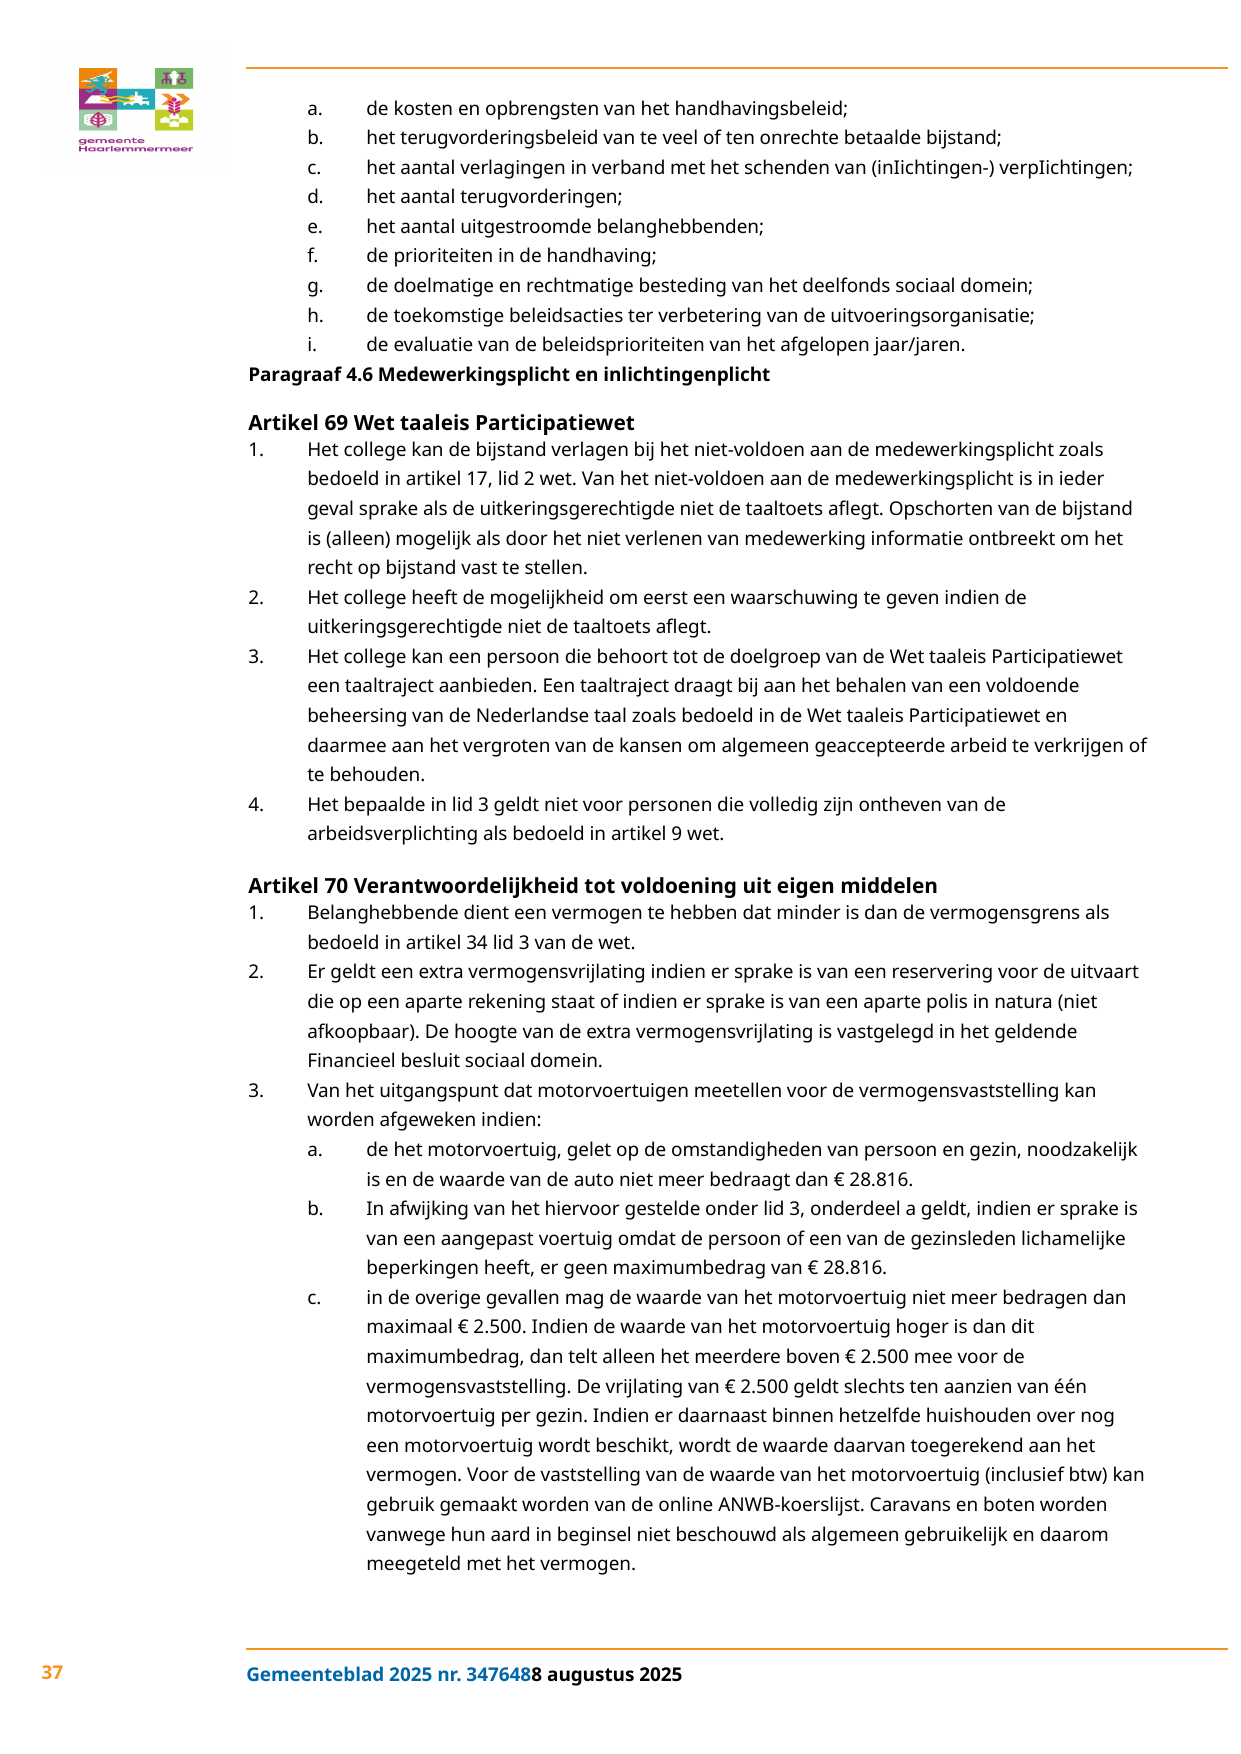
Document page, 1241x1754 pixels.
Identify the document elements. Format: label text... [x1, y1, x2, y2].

list Het college kan een persoon die behoort tot de doelgroep van de Wet taaleis Participatiewet een taaltraject aanbieden. Een taaltraject draagt bij aan het behalen van een voldoende beheersing van de Nederlandse taal zoals bedoeld in de Wet taaleis Participatiewet en daarmee aan het vergroten van de kansen om algemeen geaccepteerde arbeid te verkrijgen of te behouden. [248, 643, 1152, 787]
list Het bepaalde in lid 3 geldt niet voor personen die volledig zijn ontheven van de arbeidsverplichting als bedoeld in artikel 9 wet. [248, 791, 1152, 846]
text Artikel 70 Verantwoordelijkheid tot voldoening uit eigen middelen [248, 871, 1152, 899]
list het aantal verlagingen in verband met het schenden van (inIichtingen-) verpIichtingen; [307, 154, 1152, 180]
list Van het uitgangspunt dat motorvoertuigen meetellen voor de vermogensvaststelling kan worden afgeweken indien: [248, 1077, 1152, 1132]
list In afwijking van het hiervoor gestelde onder lid 3, onderdeel a geldt, indien er sprake is van een aangepast voertuig omdat de persoon of een van de gezinsleden lichamelijke beperkingen heeft, er geen maximumbedrag van € 28.816. [307, 1195, 1152, 1280]
list het aantal terugvorderingen; [307, 183, 1152, 209]
list Het college kan de bijstand verlagen bij het niet-voldoen aan de medewerkingsplicht zoals bedoeld in artikel 17, lid 2 wet. Van het niet-voldoen aan de medewerkingsplicht is in ieder geval sprake als de uitkeringsgerechtigde niet de taaltoets aflegt. Opschorten van de bijstand is (alleen) mogelijk als door het niet verlenen van medewerking informatie ontbreekt om het recht op bijstand vast te stellen. [248, 436, 1152, 580]
picture [41, 47, 231, 172]
list het terugvorderingsbeleid van te veel of ten onrechte betaalde bijstand; [307, 124, 1152, 150]
list de prioriteiten in de handhaving; [307, 243, 1152, 268]
list in de overige gevallen mag de waarde van het motorvoertuig niet meer bedragen dan maximaal € 2.500. Indien de waarde van het motorvoertuig hoger is dan dit maximumbedrag, dan telt alleen het meerdere boven € 2.500 mee voor de vermogensvaststelling. De vrijlating van € 2.500 geldt slechts ten aanzien van één motorvoertuig per gezin. Indien er daarnaast binnen hetzelfde huishouden over nog een motorvoertuig wordt beschikt, wordt de waarde daarvan toegerekend aan het vermogen. Voor de vaststelling van de waarde van het motorvoertuig (inclusief btw) kan gebruik gemaakt worden van de online ANWB-koerslijst. Caravans en boten worden vanwege hun aard in beginsel niet beschouwd als algemeen gebruikelijk en daarom meegeteld met het vermogen. [307, 1284, 1152, 1576]
list Belanghebbende dient een vermogen te hebben dat minder is dan de vermogensgrens als bedoeld in artikel 34 lid 3 van de wet. [248, 899, 1152, 955]
list Er geldt een extra vermogensvrijlating indien er sprake is van een reservering voor de uitvaart die op een aparte rekening staat of indien er sprake is van een aparte polis in natura (niet afkoopbaar). De hoogte van de extra vermogensvrijlating is vastgelegd in het geldende Financieel besluit sociaal domein. [248, 959, 1152, 1073]
list het aantal uitgestroomde belanghebbenden; [307, 213, 1152, 239]
list de toekomstige beleidsacties ter verbetering van de uitvoeringsorganisatie; [307, 302, 1152, 328]
list de het motorvoertuig, gelet op de omstandigheden van persoon en gezin, noodzakelijk is en de waarde van de auto niet meer bedraagt dan € 28.816. [307, 1136, 1152, 1191]
list de doelmatige en rechtmatige besteding van het deelfonds sociaal domein; [307, 272, 1152, 298]
text Artikel 69 Wet taaleis Participatiewet [248, 408, 1152, 436]
list de evaluatie van de beleidsprioriteiten van het afgelopen jaar/jaren. [307, 331, 1152, 357]
list Het college heeft de mogelijkheid om eerst een waarschuwing te geven indien de uitkeringsgerechtigde niet de taaltoets aflegt. [248, 584, 1152, 639]
list de kosten en opbrengsten van het handhavingsbeleid; [307, 95, 1152, 121]
text Paragraaf 4.6 Medewerkingsplicht en inlichtingenplicht [248, 361, 1152, 387]
